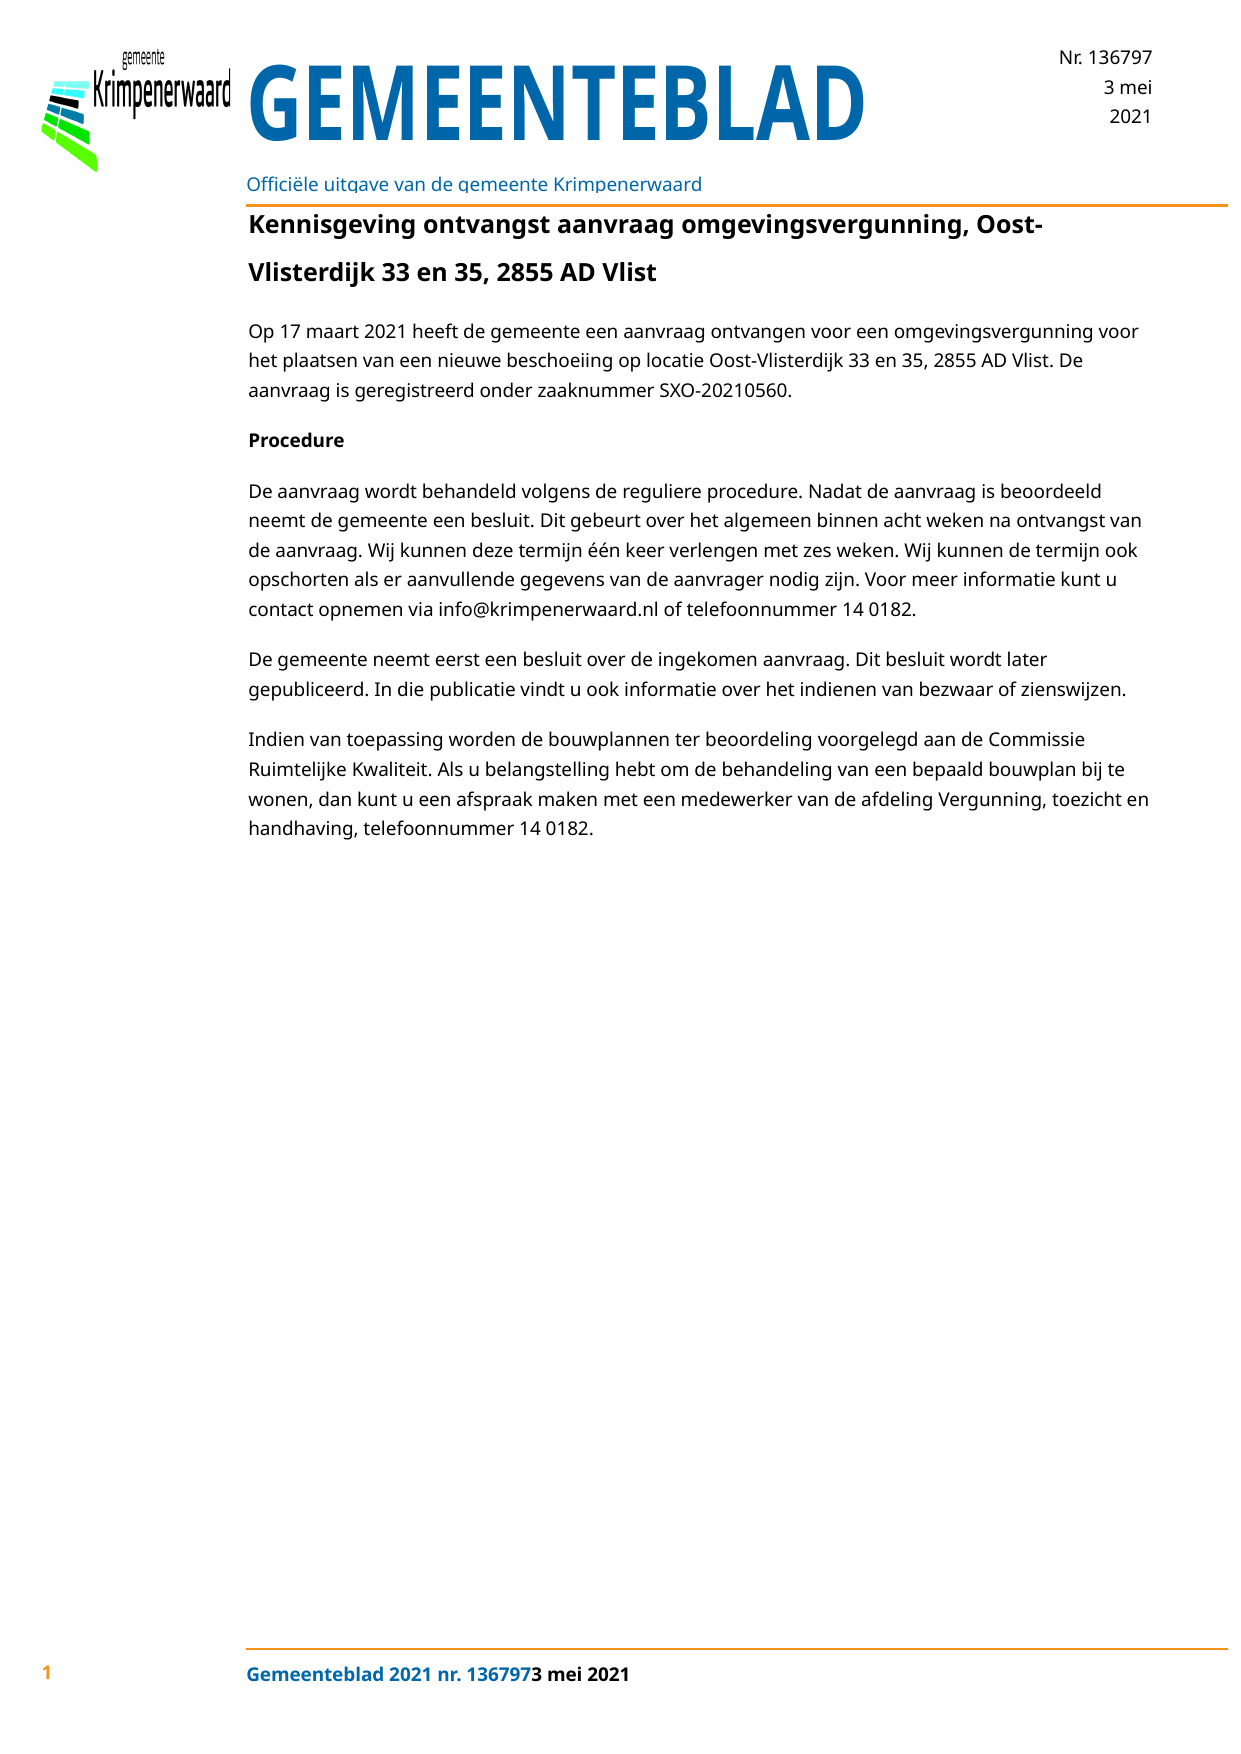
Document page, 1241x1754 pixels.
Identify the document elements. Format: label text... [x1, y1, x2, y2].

text Indien van toepassing worden de bouwplannen ter beoordeling voorgelegd aan de Commissie Ruimtelijke Kwaliteit. Als u belangstelling hebt om de behandeling van een bepaald bouwplan bij te wonen, dan kunt u een afspraak maken met een medewerker van de afdeling Vergunning, toezicht en handhaving, telefoonnummer 14 0182. [248, 727, 1152, 841]
text Procedure [248, 427, 1152, 453]
text De gemeente neemt eerst een besluit over de ingekomen aanvraag. Dit besluit wordt later gepubliceerd. In die publicatie vindt u ook informatie over het indienen van bezwaar of zienswijzen. [248, 647, 1152, 702]
text Op 17 maart 2021 heeft de gemeente een aanvraag ontvangen voor een omgevingsvergunning voor het plaatsen van een nieuwe beschoeiing op locatie Oost-Vlisterdijk 33 en 35, 2855 AD Vlist. De aanvraag is geregistreerd onder zaaknummer SXO-20210560. [248, 318, 1152, 403]
picture [41, 47, 231, 172]
text De aanvraag wordt behandeld volgens de reguliere procedure. Nadat de aanvraag is beoordeeld neemt de gemeente een besluit. Dit gebeurt over het algemeen binnen acht weken na ontvangst van de aanvraag. Wij kunnen deze termijn één keer verlengen met zes weken. Wij kunnen de termijn ook opschorten als er aanvullende gegevens van de aanvrager nodig zijn. Voor meer informatie kunt u contact opnemen via info@krimpenerwaard.nl of telefoonnummer 14 0182. [248, 478, 1152, 622]
text Kennisgeving ontvangst aanvraag omgevingsvergunning, Oost-Vlisterdijk 33 en 35, 2855 AD Vlist [248, 207, 1152, 288]
